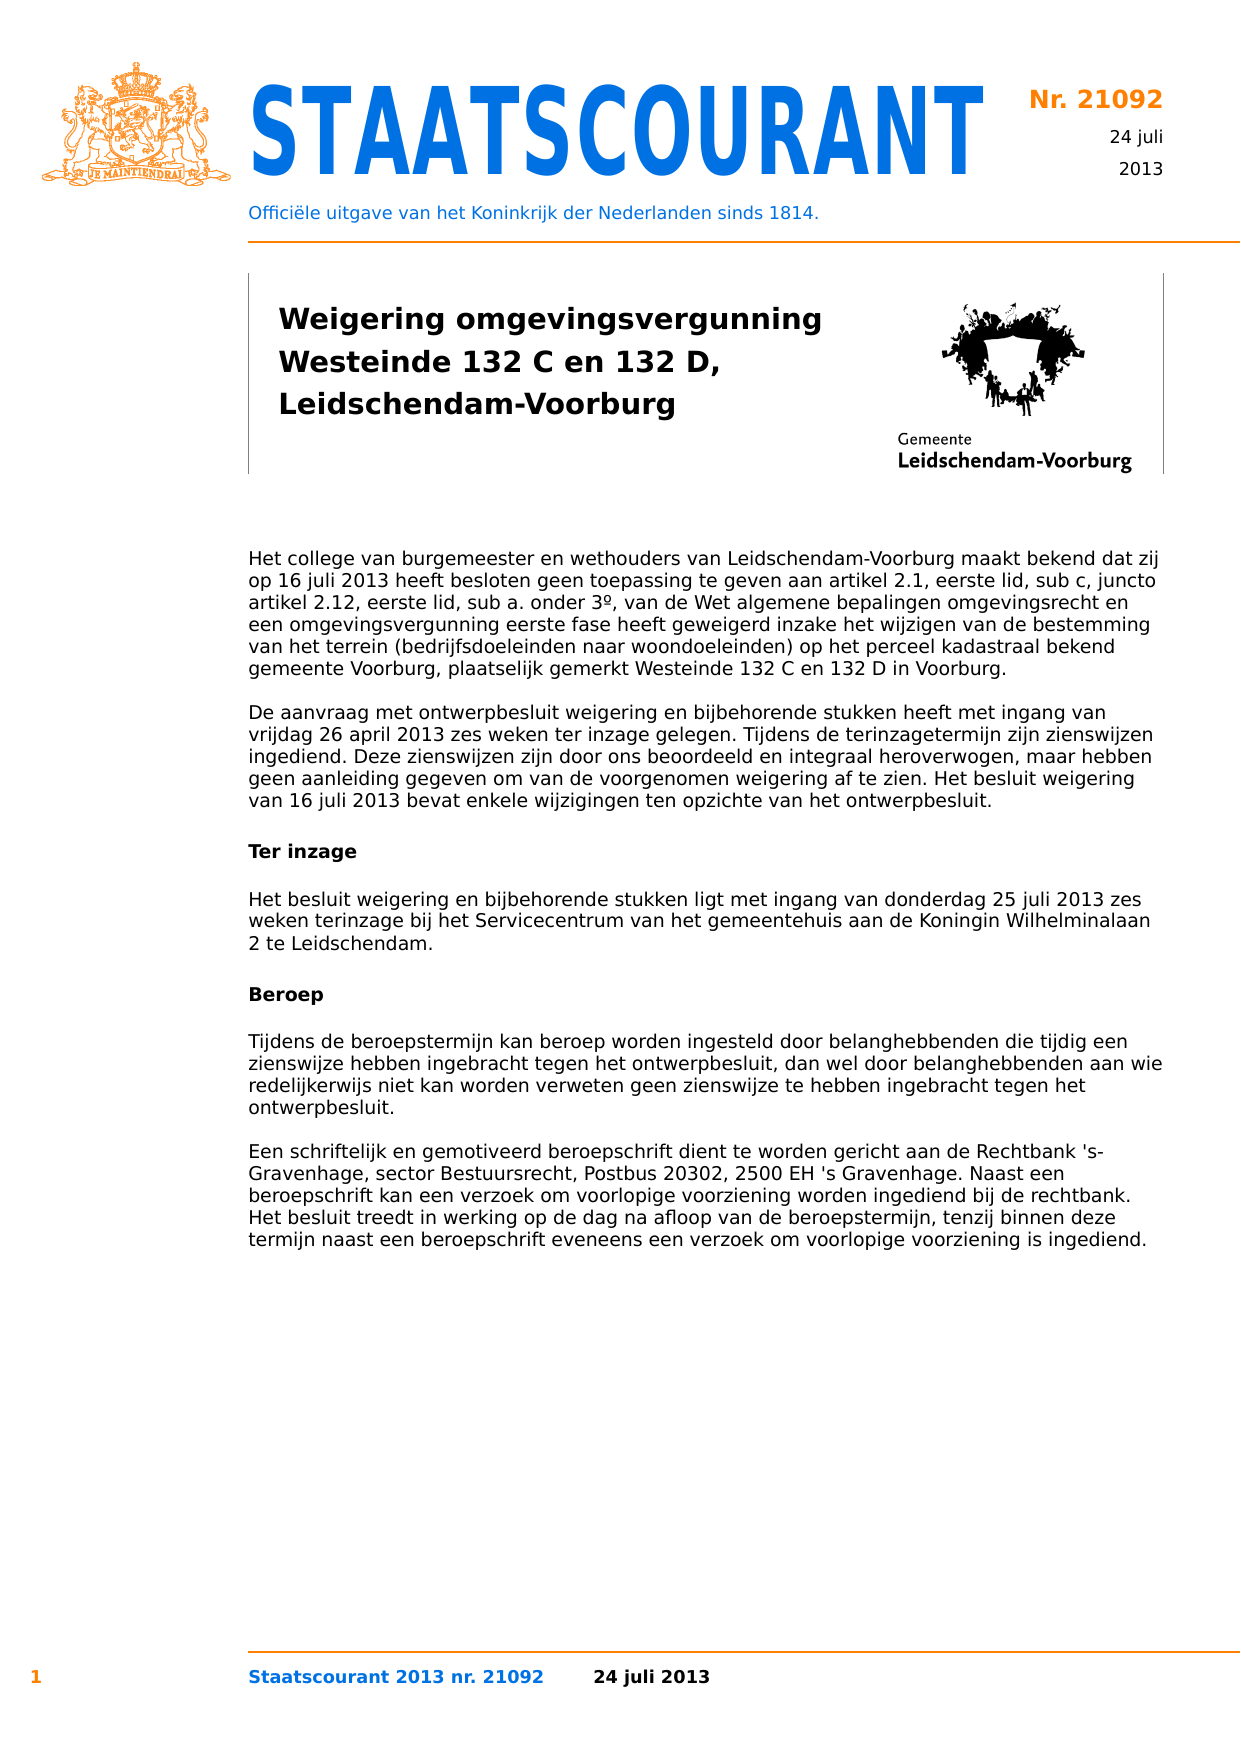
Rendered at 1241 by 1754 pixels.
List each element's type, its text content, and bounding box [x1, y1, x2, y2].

text De aanvraag met ontwerpbesluit weigering en bijbehorende stukken heeft met ingang van vrijdag 26 april 2013 zes weken ter inzage gelegen. Tijdens de terinzagetermijn zijn zienswijzen ingediend. Deze zienswijzen zijn door ons beoordeeld en integraal heroverwogen, maar hebben geen aanleiding gegeven om van de voorgenomen weigering af te zien. Het besluit weigering van 16 juli 2013 bevat enkele wijzigingen ten opzichte van het ontwerpbesluit. [248, 702, 1163, 811]
picture [897, 302, 1134, 474]
table_header [25, 62, 248, 241]
text Het college van burgemeester en wethouders van Leidschendam-Voorburg maakt bekend dat zij op 16 juli 2013 heeft besloten geen toepassing te geven aan artikel 2.1, eerste lid, sub c, juncto artikel 2.12, eerste lid, sub a. onder 3º, van de Wet algemene bepalingen omgevingsrecht en een omgevingsvergunning eerste fase heeft geweigerd inzake het wijzigen van de bestemming van het terrein (bedrijfsdoeleinden naar woondoeleinden) op het perceel kadastraal bekend gemeente Voorburg, plaatselijk gemerkt Westeinde 132 C en 132 D in Voorburg. [248, 548, 1163, 680]
text Een schriftelijk en gemotiveerd beroepschrift dient te worden gericht aan de Rechtbank 's-Gravenhage, sector Bestuursrecht, Postbus 20302, 2500 EH 's Gravenhage. Naast een beroepschrift kan een verzoek om voorlopige voorziening worden ingediend bij de rechtbank. Het besluit treedt in werking op de dag na afloop van de beroepstermijn, tenzij binnen deze termijn naast een beroepschrift eveneens een verzoek om voorlopige voorziening is ingediend. [248, 1141, 1163, 1251]
text Het besluit weigering en bijbehorende stukken ligt met ingang van donderdag 25 juli 2013 zes weken terinzage bij het Servicecentrum van het gemeentehuis aan de Koningin Wilhelminalaan 2 te Leidschendam. [248, 888, 1163, 954]
table_cell 2013 [998, 153, 1240, 203]
table_cell Officiële uitgave van het Koninkrijk der Nederlanden sinds 1814. [248, 203, 1240, 241]
subtitle Ter inzage [248, 841, 1163, 863]
table_cell 24 juli [998, 121, 1240, 153]
subtitle Weigering omgevingsvergunning Westeinde 132 C en 132 D, Leidschendam-Voorburg [249, 273, 1163, 474]
table_header Nr. 21092 [998, 62, 1240, 121]
subtitle Beroep [248, 984, 1163, 1006]
picture [41, 62, 231, 186]
table_header STAATSCOURANT [248, 62, 998, 203]
text Tijdens de beroepstermijn kan beroep worden ingesteld door belanghebbenden die tijdig een zienswijze hebben ingebracht tegen het ontwerpbesluit, dan wel door belanghebbenden aan wie redelijkerwijs niet kan worden verweten geen zienswijze te hebben ingebracht tegen het ontwerpbesluit. [248, 1031, 1163, 1119]
